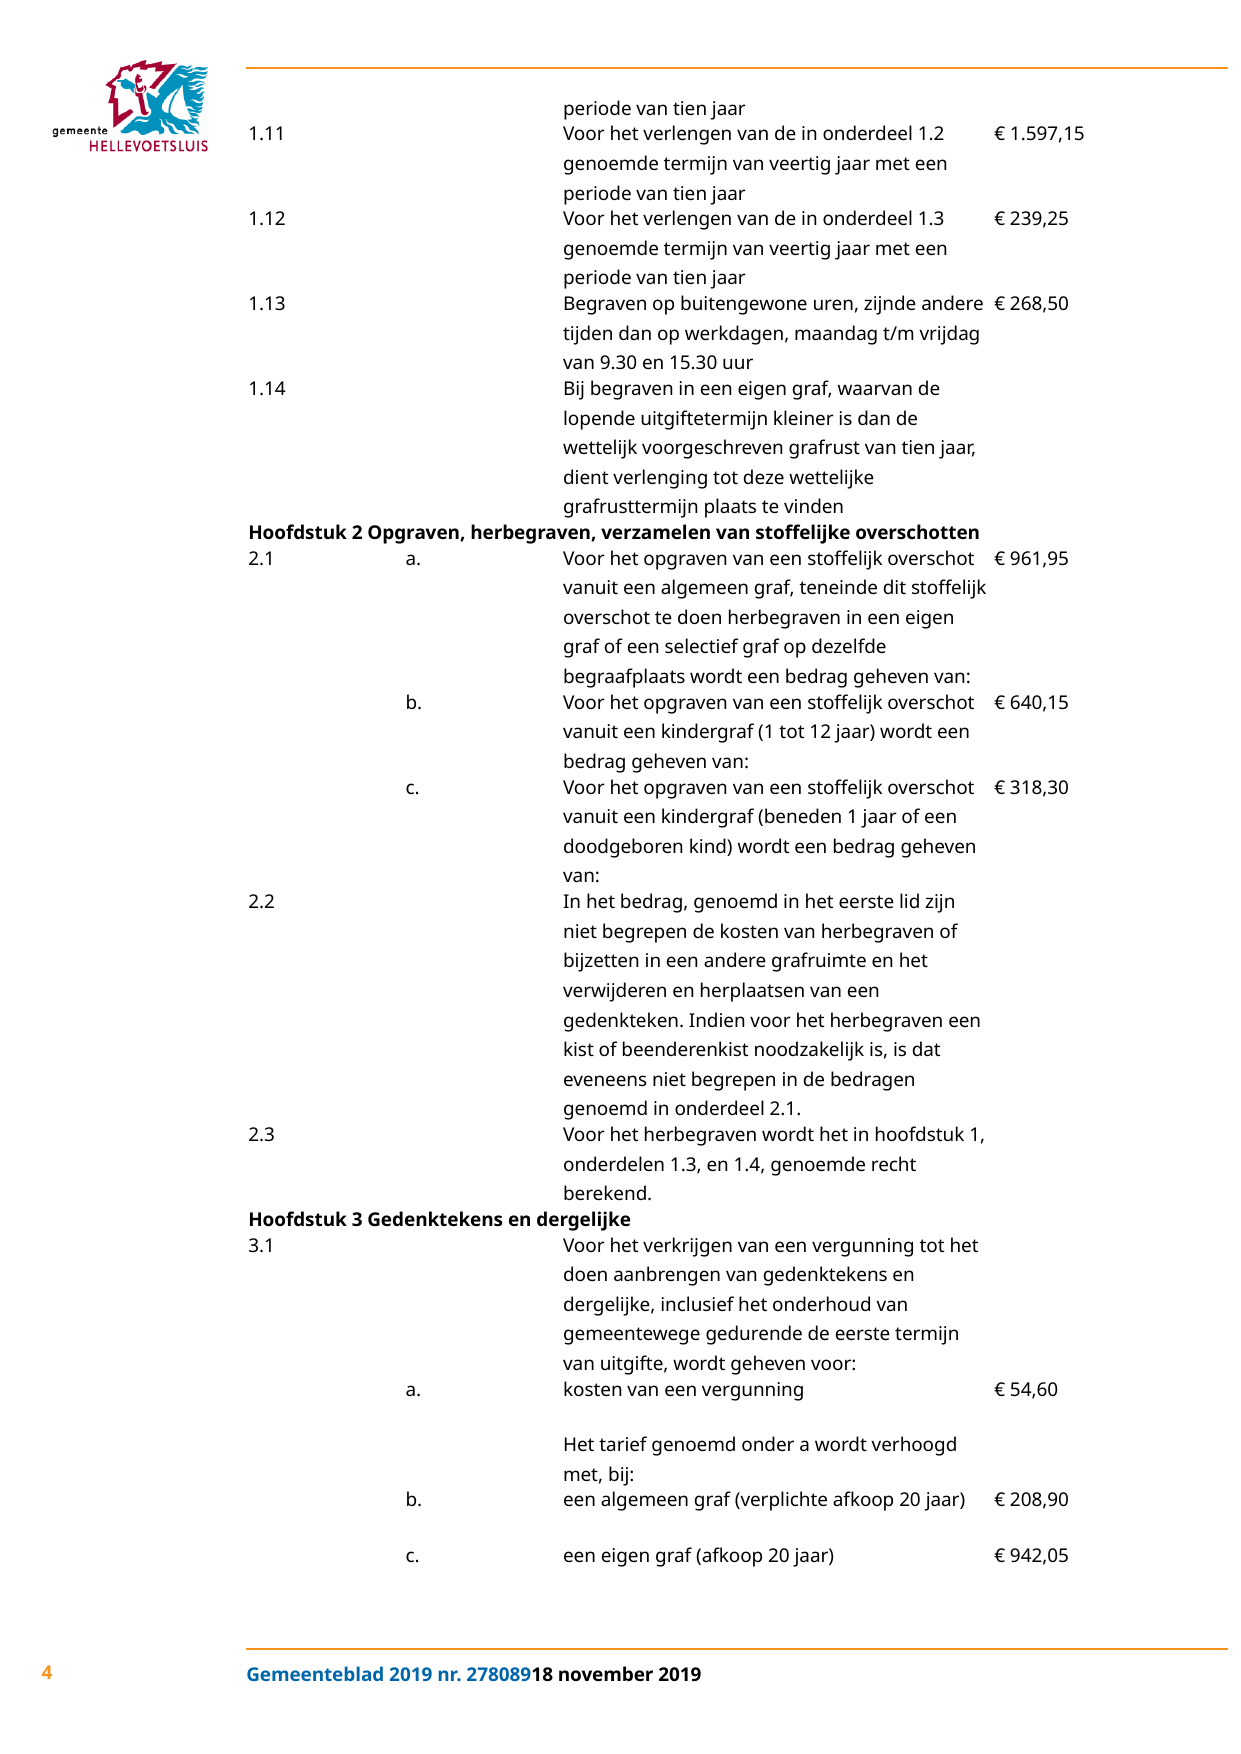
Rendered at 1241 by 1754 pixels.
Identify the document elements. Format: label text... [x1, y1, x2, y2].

table_cell c. [405, 1542, 563, 1597]
table_cell [248, 1542, 405, 1597]
table_cell [994, 95, 1152, 121]
table_cell [994, 1121, 1152, 1206]
table_cell c. [405, 774, 563, 888]
table_cell [405, 1232, 563, 1376]
table_cell [405, 205, 563, 290]
table_cell a. [405, 545, 563, 689]
table_cell € 268,50 [994, 290, 1152, 375]
table_cell € 54,60 [994, 1376, 1152, 1431]
table_cell [248, 1487, 405, 1542]
table_cell Hoofdstuk 2 Opgraven, herbegraven, verzamelen van stoffelijke overschotten [248, 519, 1152, 545]
table_cell € 961,95 [994, 545, 1152, 689]
table_cell € 1.597,15 [994, 121, 1152, 205]
table_cell 1.14 [248, 375, 405, 519]
table_cell [248, 774, 405, 888]
table_cell Voor het opgraven van een stoffelijk overschot vanuit een kindergraf (1 tot 12 jaar) wordt een bedrag geheven van: [563, 689, 994, 774]
table_cell [248, 1431, 405, 1487]
table_cell Begraven op buitengewone uren, zijnde andere tijden dan op werkdagen, maandag t/m vrijdag van 9.30 en 15.30 uur [563, 290, 994, 375]
table_cell [994, 889, 1152, 1121]
table_cell [248, 1376, 405, 1431]
table_cell 2.2 [248, 889, 405, 1121]
table_cell 1.12 [248, 205, 405, 290]
table_cell Voor het verlengen van de in onderdeel 1.3 genoemde termijn van veertig jaar met een periode van tien jaar [563, 205, 994, 290]
table_cell [994, 1431, 1152, 1487]
table_cell € 239,25 [994, 205, 1152, 290]
table_cell periode van tien jaar [563, 95, 994, 121]
table_cell € 640,15 [994, 689, 1152, 774]
table_cell € 208,90 [994, 1487, 1152, 1542]
table_cell [994, 375, 1152, 519]
table_cell [405, 95, 563, 121]
table_cell b. [405, 1487, 563, 1542]
table_cell 1.11 [248, 121, 405, 205]
table_cell € 318,30 [994, 774, 1152, 888]
table_cell [405, 1121, 563, 1206]
table_cell [405, 1431, 563, 1487]
table_cell [994, 1232, 1152, 1376]
table_cell Voor het verlengen van de in onderdeel 1.2 genoemde termijn van veertig jaar met een periode van tien jaar [563, 121, 994, 205]
table_cell [405, 375, 563, 519]
table_cell Bij begraven in een eigen graf, waarvan de lopende uitgiftetermijn kleiner is dan de wettelijk voorgeschreven grafrust van tien jaar, dient verlenging tot deze wettelijke grafrusttermijn plaats te vinden [563, 375, 994, 519]
table_cell a. [405, 1376, 563, 1431]
table_cell 2.3 [248, 1121, 405, 1206]
table_cell [248, 95, 405, 121]
picture [41, 47, 231, 172]
table_cell 1.13 [248, 290, 405, 375]
table_cell [405, 889, 563, 1121]
table_cell In het bedrag, genoemd in het eerste lid zijn niet begrepen de kosten van herbegraven of bijzetten in een andere grafruimte en het verwijderen en herplaatsen van een gedenkteken. Indien voor het herbegraven een kist of beenderenkist noodzakelijk is, is dat eveneens niet begrepen in de bedragen genoemd in onderdeel 2.1. [563, 889, 994, 1121]
table_cell [405, 290, 563, 375]
table_cell 2.1 [248, 545, 405, 689]
table_cell Het tarief genoemd onder a wordt verhoogd met, bij: [563, 1431, 994, 1487]
table_cell Voor het verkrijgen van een vergunning tot het doen aanbrengen van gedenktekens en dergelijke, inclusief het onderhoud van gemeentewege gedurende de eerste termijn van uitgifte, wordt geheven voor: [563, 1232, 994, 1376]
table_cell b. [405, 689, 563, 774]
table_cell € 942,05 [994, 1542, 1152, 1597]
table_cell Hoofdstuk 3 Gedenktekens en dergelijke [248, 1206, 1152, 1232]
table_cell Voor het opgraven van een stoffelijk overschot vanuit een kindergraf (beneden 1 jaar of een doodgeboren kind) wordt een bedrag geheven van: [563, 774, 994, 888]
table_cell Voor het opgraven van een stoffelijk overschot vanuit een algemeen graf, teneinde dit stoffelijk overschot te doen herbegraven in een eigen graf of een selectief graf op dezelfde begraafplaats wordt een bedrag geheven van: [563, 545, 994, 689]
table_cell 3.1 [248, 1232, 405, 1376]
table_cell een eigen graf (afkoop 20 jaar) [563, 1542, 994, 1597]
table_cell kosten van een vergunning [563, 1376, 994, 1431]
table_cell [248, 689, 405, 774]
table_cell een algemeen graf (verplichte afkoop 20 jaar) [563, 1487, 994, 1542]
table_cell [405, 121, 563, 205]
table_cell Voor het herbegraven wordt het in hoofdstuk 1, onderdelen 1.3, en 1.4, genoemde recht berekend. [563, 1121, 994, 1206]
